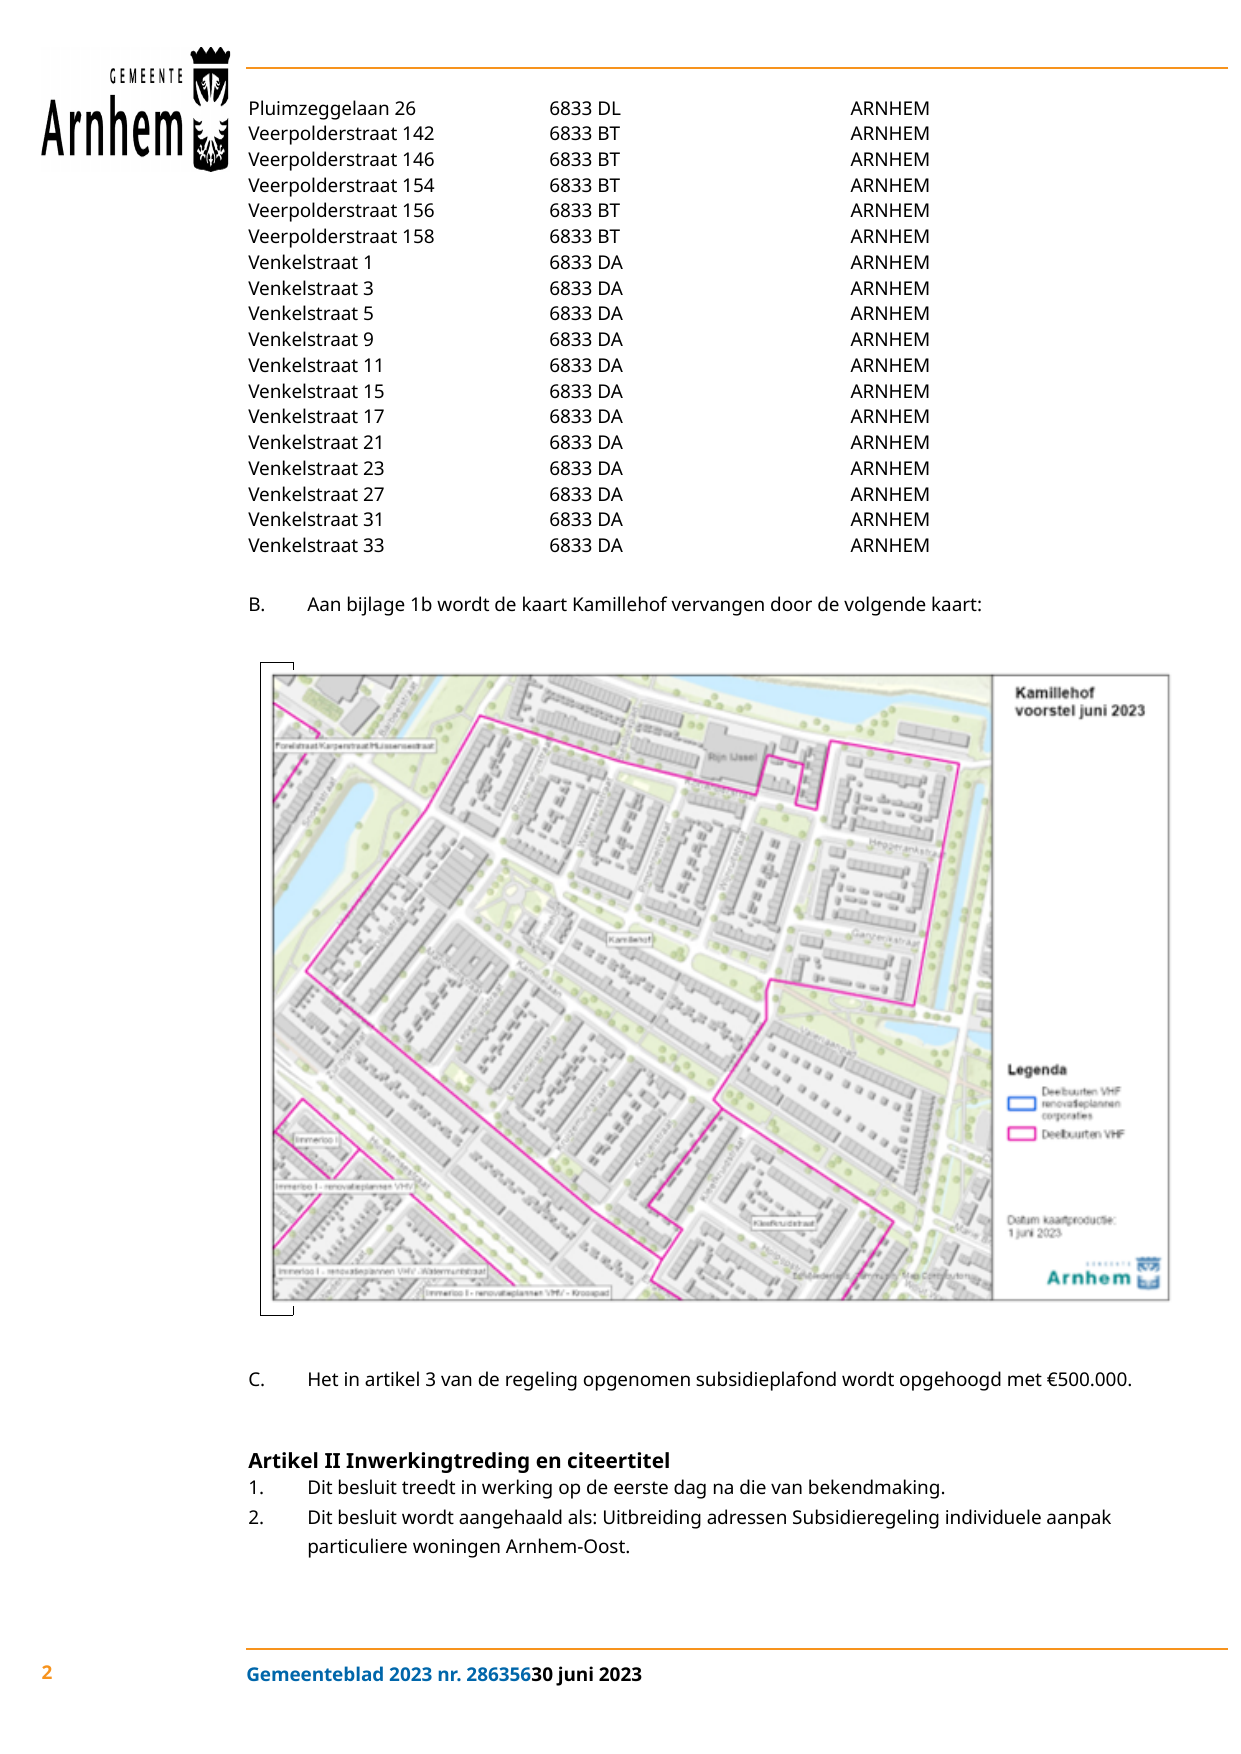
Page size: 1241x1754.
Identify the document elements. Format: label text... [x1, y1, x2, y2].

table_cell 6833 DA [549, 532, 850, 558]
table_cell ARNHEM [850, 455, 1152, 481]
table_cell 6833 DA [549, 326, 850, 352]
table_cell Veerpolderstraat 156 [248, 198, 549, 223]
table_cell Veerpolderstraat 142 [248, 121, 549, 146]
table_cell Veerpolderstraat 154 [248, 172, 549, 198]
table_cell Venkelstraat 23 [248, 455, 549, 481]
table_cell Venkelstraat 31 [248, 506, 549, 532]
table_cell 6833 DA [549, 249, 850, 275]
table_cell 6833 DA [549, 455, 850, 481]
table_cell 6833 BT [549, 121, 850, 146]
picture [41, 47, 231, 172]
table_cell ARNHEM [850, 249, 1152, 275]
table_cell 6833 BT [549, 224, 850, 249]
table_cell 6833 DA [549, 378, 850, 403]
table_cell 6833 DA [549, 506, 850, 532]
table_cell 6833 BT [549, 146, 850, 172]
table_cell ARNHEM [850, 326, 1152, 352]
table_cell 6833 DA [549, 352, 850, 378]
table_cell Venkelstraat 21 [248, 429, 549, 455]
table_cell ARNHEM [850, 172, 1152, 198]
table_cell ARNHEM [850, 352, 1152, 378]
table_cell Venkelstraat 27 [248, 481, 549, 506]
list Dit besluit treedt in werking op de eerste dag na die van bekendmaking. [248, 1474, 1152, 1500]
table_cell ARNHEM [850, 404, 1152, 429]
list Het in artikel 3 van de regeling opgenomen subsidieplafond wordt opgehoogd met €500.000. [248, 1366, 1152, 1392]
table_cell Pluimzeggelaan 26 [248, 95, 549, 121]
table_cell ARNHEM [850, 429, 1152, 455]
table_cell Venkelstraat 15 [248, 378, 549, 403]
table_cell 6833 BT [549, 172, 850, 198]
table_cell ARNHEM [850, 275, 1152, 301]
table_cell Venkelstraat 9 [248, 326, 549, 352]
table_cell ARNHEM [850, 224, 1152, 249]
picture [268, 670, 1173, 1306]
table_cell ARNHEM [850, 146, 1152, 172]
table_cell Veerpolderstraat 146 [248, 146, 549, 172]
table_cell 6833 DA [549, 429, 850, 455]
list Aan bijlage 1b wordt de kaart Kamillehof vervangen door de volgende kaart: [248, 591, 1152, 616]
table_cell ARNHEM [850, 532, 1152, 558]
table_cell Venkelstraat 1 [248, 249, 549, 275]
table_cell Veerpolderstraat 158 [248, 224, 549, 249]
table_cell Venkelstraat 5 [248, 301, 549, 326]
table_cell ARNHEM [850, 95, 1152, 121]
table_cell 6833 DA [549, 301, 850, 326]
table_cell Venkelstraat 33 [248, 532, 549, 558]
table_cell ARNHEM [850, 378, 1152, 403]
table_cell 6833 BT [549, 198, 850, 223]
list Dit besluit wordt aangehaald als: Uitbreiding adressen Subsidieregeling individuele aanpak particuliere woningen Arnhem-Oost. [248, 1504, 1152, 1559]
table_cell 6833 DA [549, 481, 850, 506]
table_cell ARNHEM [850, 506, 1152, 532]
table_cell Venkelstraat 3 [248, 275, 549, 301]
table_cell 6833 DL [549, 95, 850, 121]
table_cell Venkelstraat 11 [248, 352, 549, 378]
table_cell ARNHEM [850, 481, 1152, 506]
table_cell ARNHEM [850, 198, 1152, 223]
table_cell ARNHEM [850, 121, 1152, 146]
table_cell 6833 DA [549, 275, 850, 301]
table_cell 6833 DA [549, 404, 850, 429]
text Artikel II Inwerkingtreding en citeertitel [248, 1446, 1152, 1474]
table_cell Venkelstraat 17 [248, 404, 549, 429]
table_cell ARNHEM [850, 301, 1152, 326]
